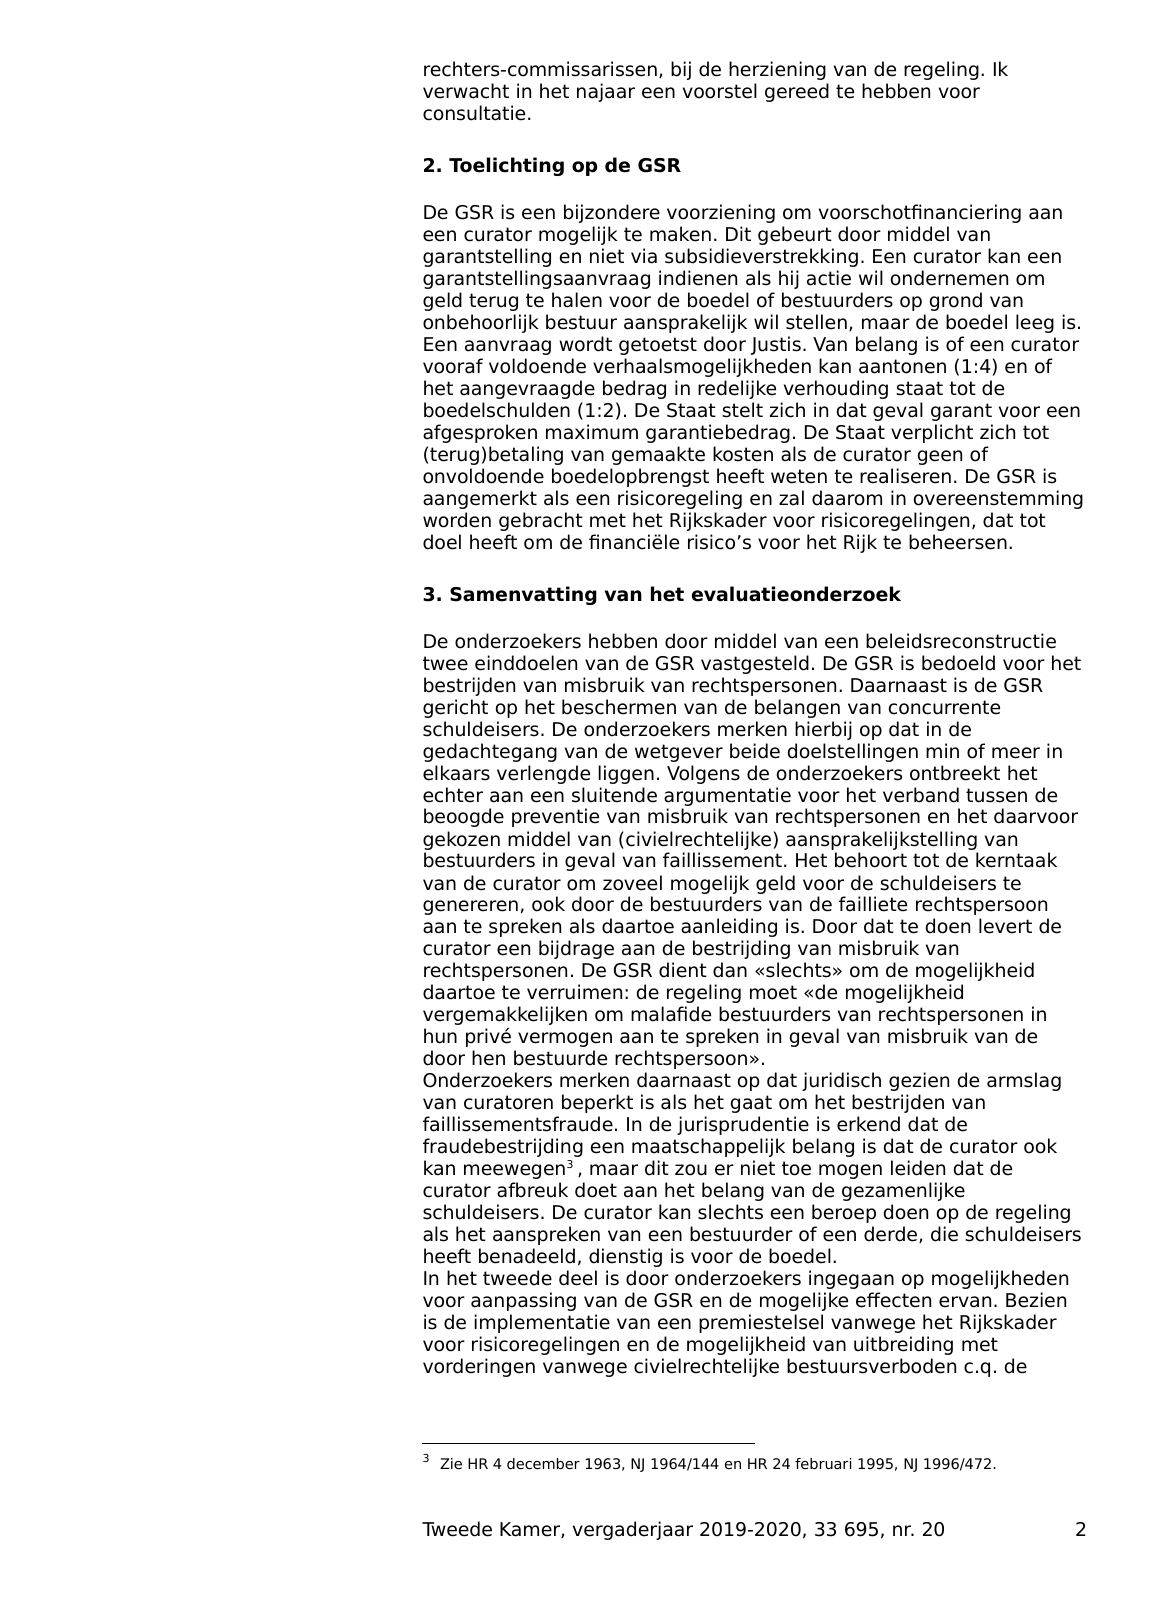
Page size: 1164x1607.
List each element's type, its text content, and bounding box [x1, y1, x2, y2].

text rechters-commissarissen, bij de herziening van de regeling. Ik verwacht in het najaar een voorstel gereed te hebben voor consultatie. [422, 59, 1087, 125]
subtitle 3. Samenvatting van het evaluatieonderzoek [422, 584, 1087, 606]
text In het tweede deel is door onderzoekers ingegaan op mogelijkheden voor aanpassing van de GSR en de mogelijke effecten ervan. Bezien is de implementatie van een premiestelsel vanwege het Rijkskader voor risicoregelingen en de mogelijkheid van uitbreiding met vorderingen vanwege civielrechtelijke bestuursverboden c.q. de [422, 1268, 1087, 1378]
subtitle 2. Toelichting op de GSR [422, 155, 1087, 177]
text De GSR is een bijzondere voorziening om voorschotfinanciering aan een curator mogelijk te maken. Dit gebeurt door middel van garantstelling en niet via subsidieverstrekking. Een curator kan een garantstellingsaanvraag indienen als hij actie wil ondernemen om geld terug te halen voor de boedel of bestuurders op grond van onbehoorlijk bestuur aansprakelijk wil stellen, maar de boedel leeg is. Een aanvraag wordt getoetst door Justis. Van belang is of een curator vooraf voldoende verhaalsmogelijkheden kan aantonen (1:4) en of het aangevraagde bedrag in redelijke verhouding staat tot de boedelschulden (1:2). De Staat stelt zich in dat geval garant voor een afgesproken maximum garantiebedrag. De Staat verplicht zich tot (terug)betaling van gemaakte kosten als de curator geen of onvoldoende boedelopbrengst heeft weten te realiseren. De GSR is aangemerkt als een risicoregeling en zal daarom in overeenstemming worden gebracht met het Rijkskader voor risicoregelingen, dat tot doel heeft om de financiële risico’s voor het Rijk te beheersen. [422, 202, 1087, 554]
text Zie HR 4 december 1963, NJ 1964/144 en HR 24 februari 1995, NJ 1996/472. [422, 1452, 1087, 1474]
text De onderzoekers hebben door middel van een beleidsreconstructie twee einddoelen van de GSR vastgesteld. De GSR is bedoeld voor het bestrijden van misbruik van rechtspersonen. Daarnaast is de GSR gericht op het beschermen van de belangen van concurrente schuldeisers. De onderzoekers merken hierbij op dat in de gedachtegang van de wetgever beide doelstellingen min of meer in elkaars verlengde liggen. Volgens de onderzoekers ontbreekt het echter aan een sluitende argumentatie voor het verband tussen de beoogde preventie van misbruik van rechtspersonen en het daarvoor gekozen middel van (civielrechtelijke) aansprakelijkstelling van bestuurders in geval van faillissement. Het behoort tot de kerntaak van de curator om zoveel mogelijk geld voor de schuldeisers te genereren, ook door de bestuurders van de failliete rechtspersoon aan te spreken als daartoe aanleiding is. Door dat te doen levert de curator een bijdrage aan de bestrijding van misbruik van rechtspersonen. De GSR dient dan «slechts» om de mogelijkheid daartoe te verruimen: de regeling moet «de mogelijkheid vergemakkelijken om malafide bestuurders van rechtspersonen in hun privé vermogen aan te spreken in geval van misbruik van de door hen bestuurde rechtspersoon». [422, 631, 1087, 1070]
text Onderzoekers merken daarnaast op dat juridisch gezien de armslag van curatoren beperkt is als het gaat om het bestrijden van faillissementsfraude. In de jurisprudentie is erkend dat de fraudebestrijding een maatschappelijk belang is dat de curator ook kan meewegen, maar dit zou er niet toe mogen leiden dat de curator afbreuk doet aan het belang van de gezamenlijke schuldeisers. De curator kan slechts een beroep doen op de regeling als het aanspreken van een bestuurder of een derde, die schuldeisers heeft benadeeld, dienstig is voor de boedel. [422, 1070, 1087, 1268]
